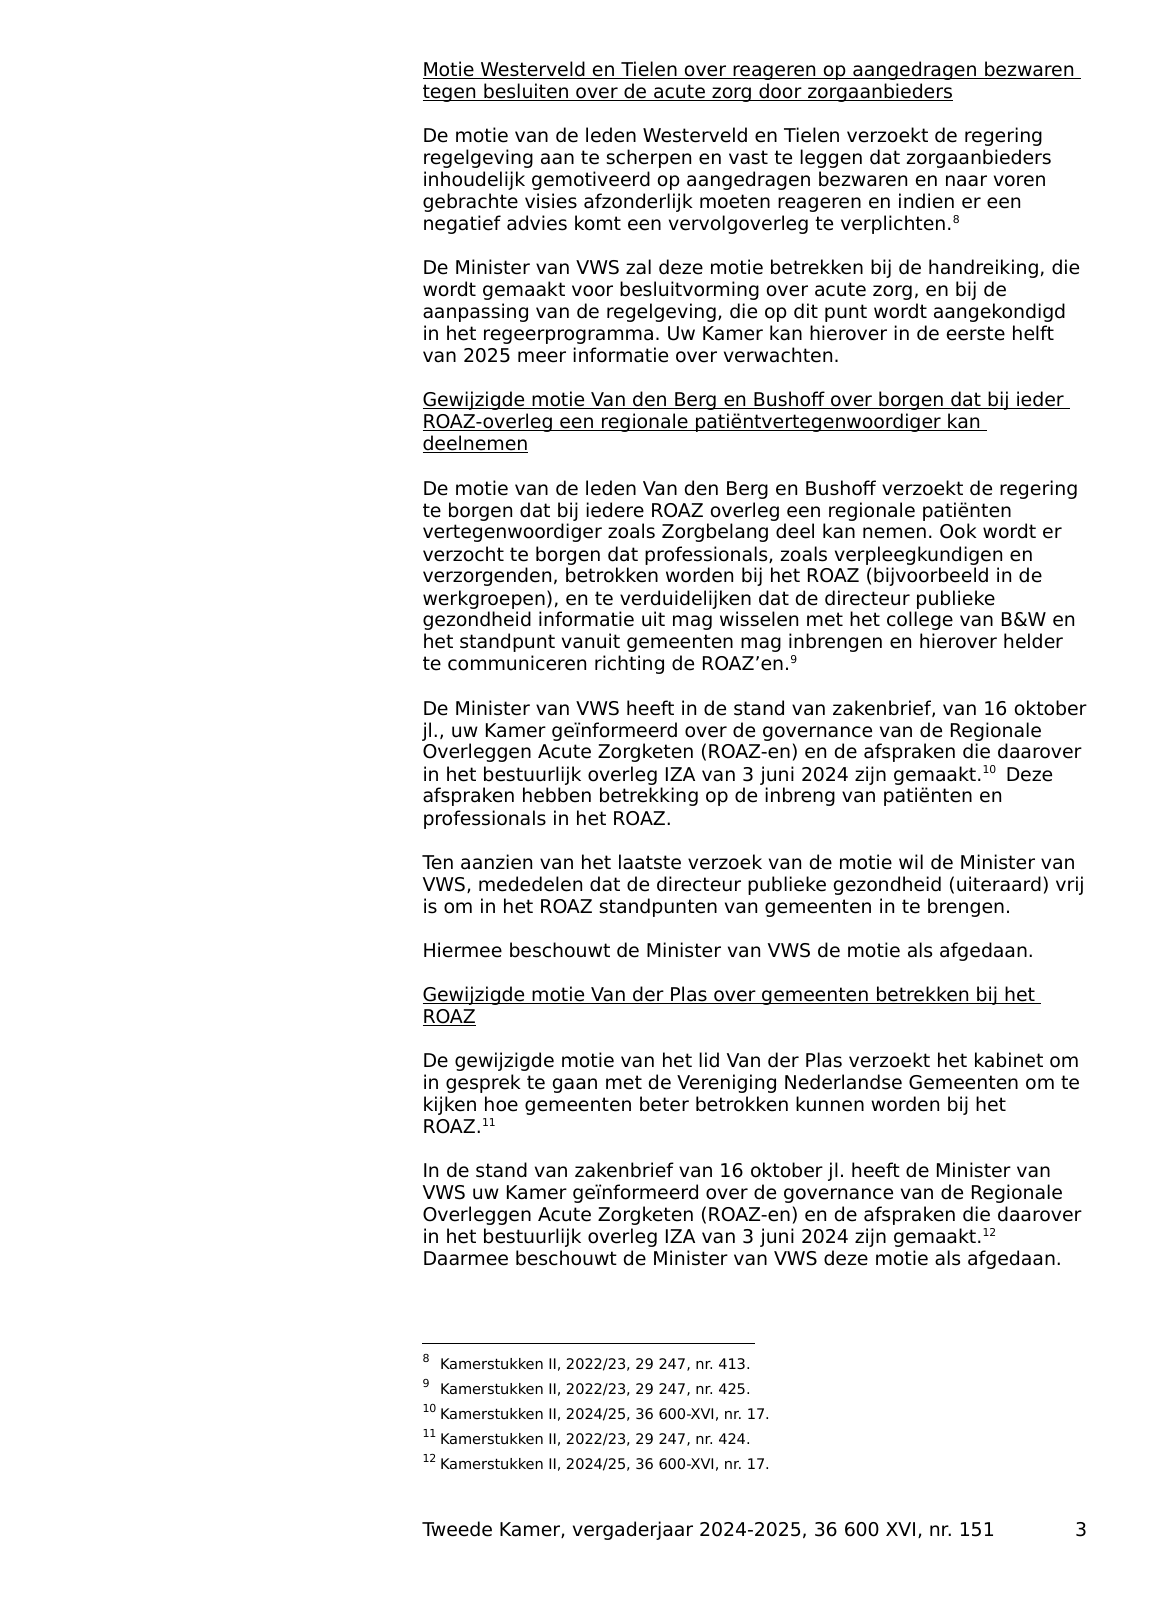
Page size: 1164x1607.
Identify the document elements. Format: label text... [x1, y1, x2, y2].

subtitle Motie Westerveld en Tielen over reageren op aangedragen bezwaren tegen besluiten over de acute zorg door zorgaanbieders [422, 59, 1087, 103]
text De Minister van VWS zal deze motie betrekken bij de handreiking, die wordt gemaakt voor besluitvorming over acute zorg, en bij de aanpassing van de regelgeving, die op dit punt wordt aangekondigd in het regeerprogramma. Uw Kamer kan hierover in de eerste helft van 2025 meer informatie over verwachten. [422, 257, 1087, 367]
text In de stand van zakenbrief van 16 oktober jl. heeft de Minister van VWS uw Kamer geïnformeerd over de governance van de Regionale Overleggen Acute Zorgketen (ROAZ-en) en de afspraken die daarover in het bestuurlijk overleg IZA van 3 juni 2024 zijn gemaakt. Daarmee beschouwt de Minister van VWS deze motie als afgedaan. [422, 1160, 1087, 1270]
text Kamerstukken II, 2022/23, 29 247, nr. 424. [422, 1427, 1087, 1449]
text De gewijzigde motie van het lid Van der Plas verzoekt het kabinet om in gesprek te gaan met de Vereniging Nederlandse Gemeenten om te kijken hoe gemeenten beter betrokken kunnen worden bij het ROAZ. [422, 1050, 1087, 1138]
text Ten aanzien van het laatste verzoek van de motie wil de Minister van VWS, mededelen dat de directeur publieke gezondheid (uiteraard) vrij is om in het ROAZ standpunten van gemeenten in te brengen. [422, 852, 1087, 917]
text Kamerstukken II, 2024/25, 36 600-XVI, nr. 17. [422, 1452, 1087, 1474]
subtitle Gewijzigde motie Van den Berg en Bushoff over borgen dat bij ieder ROAZ-overleg een regionale patiëntvertegenwoordiger kan deelnemen [422, 389, 1087, 455]
text Kamerstukken II, 2024/25, 36 600-XVI, nr. 17. [422, 1402, 1087, 1424]
text Kamerstukken II, 2022/23, 29 247, nr. 425. [422, 1377, 1087, 1399]
text Hiermee beschouwt de Minister van VWS de motie als afgedaan. [422, 940, 1087, 962]
text Kamerstukken II, 2022/23, 29 247, nr. 413. [422, 1352, 1087, 1374]
subtitle Gewijzigde motie Van der Plas over gemeenten betrekken bij het ROAZ [422, 984, 1087, 1028]
text De motie van de leden Westerveld en Tielen verzoekt de regering regelgeving aan te scherpen en vast te leggen dat zorgaanbieders inhoudelijk gemotiveerd op aangedragen bezwaren en naar voren gebrachte visies afzonderlijk moeten reageren en indien er een negatief advies komt een vervolgoverleg te verplichten. [422, 125, 1087, 235]
text De motie van de leden Van den Berg en Bushoff verzoekt de regering te borgen dat bij iedere ROAZ overleg een regionale patiënten vertegenwoordiger zoals Zorgbelang deel kan nemen. Ook wordt er verzocht te borgen dat professionals, zoals verpleegkundigen en verzorgenden, betrokken worden bij het ROAZ (bijvoorbeeld in de werkgroepen), en te verduidelijken dat de directeur publieke gezondheid informatie uit mag wisselen met het college van B&W en het standpunt vanuit gemeenten mag inbrengen en hierover helder te communiceren richting de ROAZ’en. [422, 477, 1087, 675]
text De Minister van VWS heeft in de stand van zakenbrief, van 16 oktober jl., uw Kamer geïnformeerd over de governance van de Regionale Overleggen Acute Zorgketen (ROAZ-en) en de afspraken die daarover in het bestuurlijk overleg IZA van 3 juni 2024 zijn gemaakt. Deze afspraken hebben betrekking op de inbreng van patiënten en professionals in het ROAZ. [422, 697, 1087, 829]
